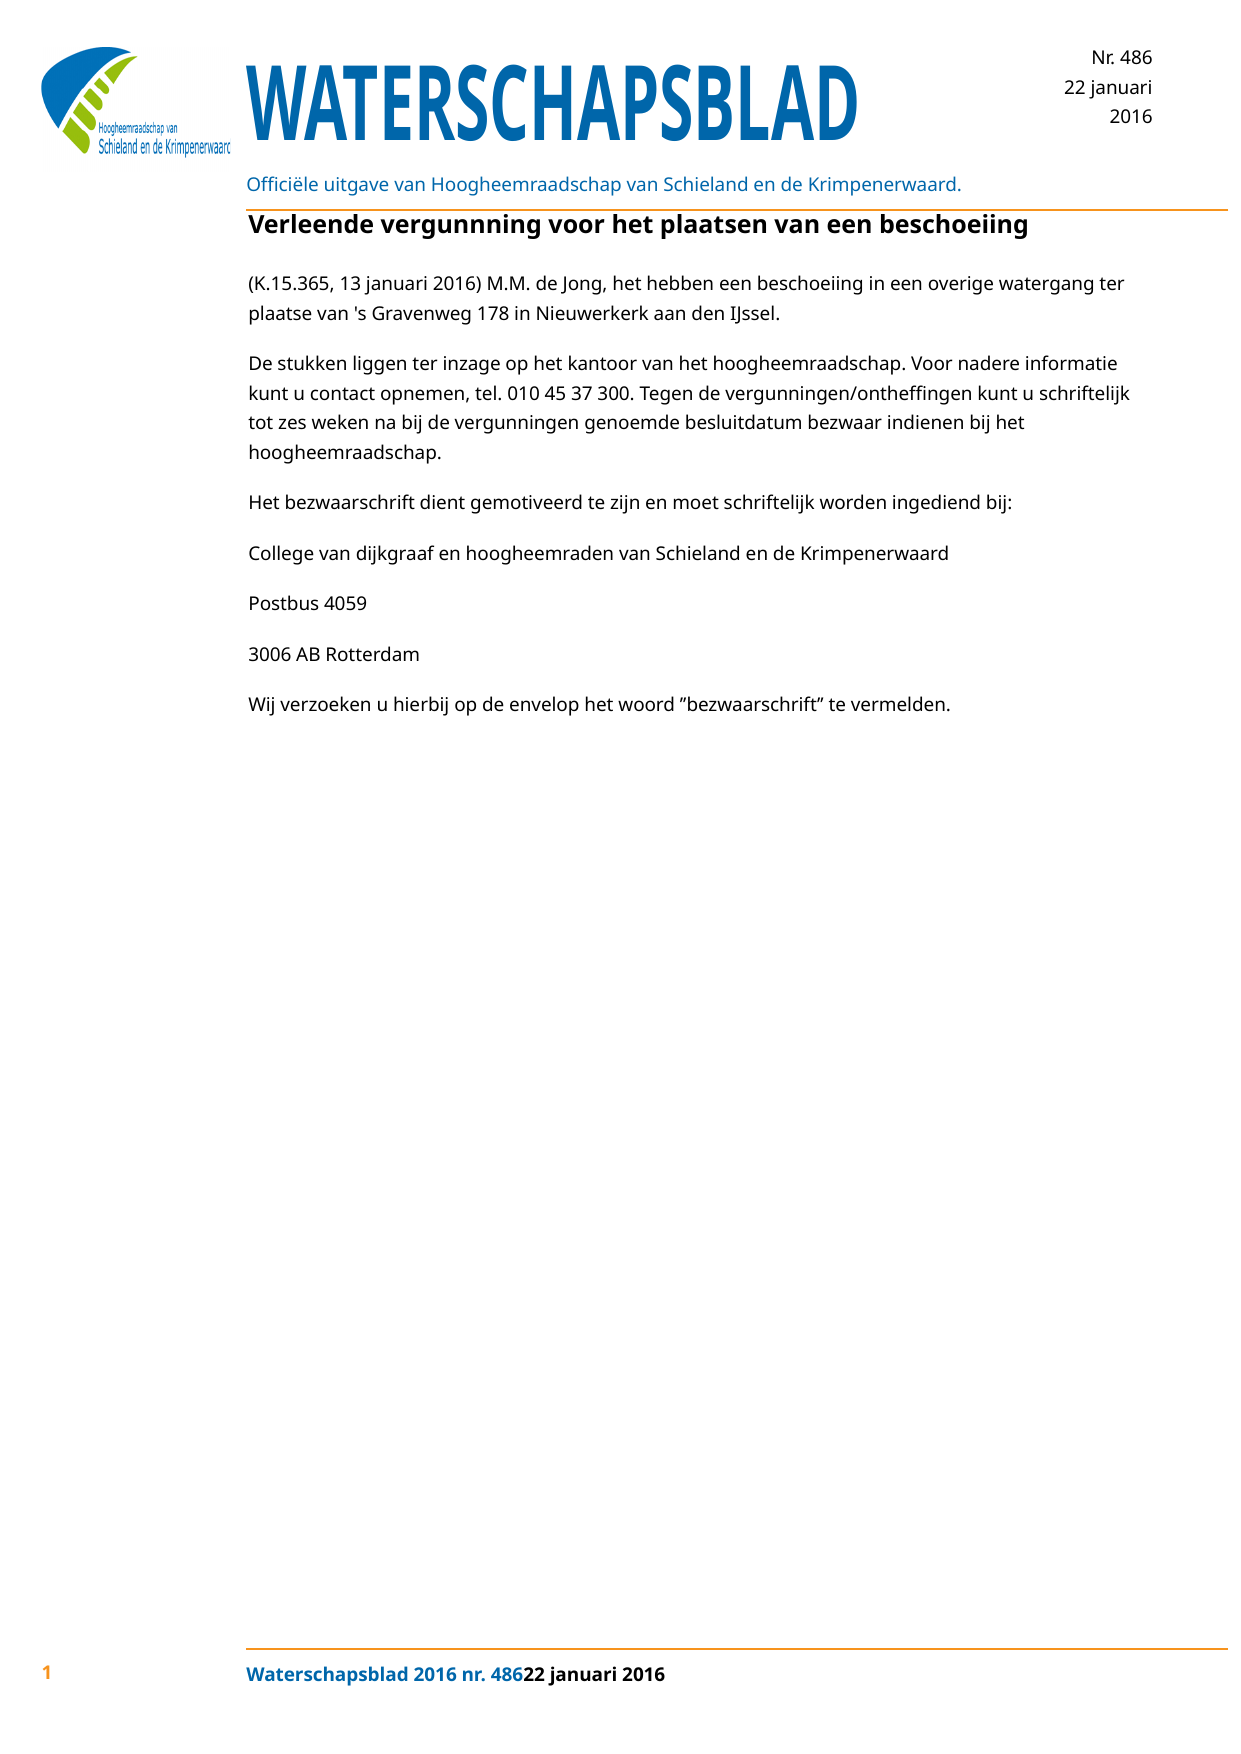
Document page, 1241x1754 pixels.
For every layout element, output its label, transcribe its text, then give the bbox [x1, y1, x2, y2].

text College van dijkgraaf en hoogheemraden van Schieland en de Krimpenerwaard [248, 540, 1152, 566]
picture [41, 47, 231, 172]
text 3006 AB Rotterdam [248, 641, 1152, 666]
text Het bezwaarschrift dient gemotiveerd te zijn en moet schriftelijk worden ingediend bij: [248, 489, 1152, 515]
text De stukken liggen ter inzage op het kantoor van het hoogheemraadschap. Voor nadere informatie kunt u contact opnemen, tel. 010 45 37 300. Tegen de vergunningen/ontheffingen kunt u schriftelijk tot zes weken na bij de vergunningen genoemde besluitdatum bezwaar indienen bij het hoogheemraadschap. [248, 350, 1152, 465]
text (K.15.365, 13 januari 2016) M.M. de Jong, het hebben een beschoeiing in een overige watergang ter plaatse van 's Gravenweg 178 in Nieuwerkerk aan den IJssel. [248, 270, 1152, 326]
text Verleende vergunnning voor het plaatsen van een beschoeiing [248, 211, 1152, 241]
text Postbus 4059 [248, 590, 1152, 616]
text Wij verzoeken u hierbij op de envelop het woord ’’bezwaarschrift’’ te vermelden. [248, 691, 1152, 717]
